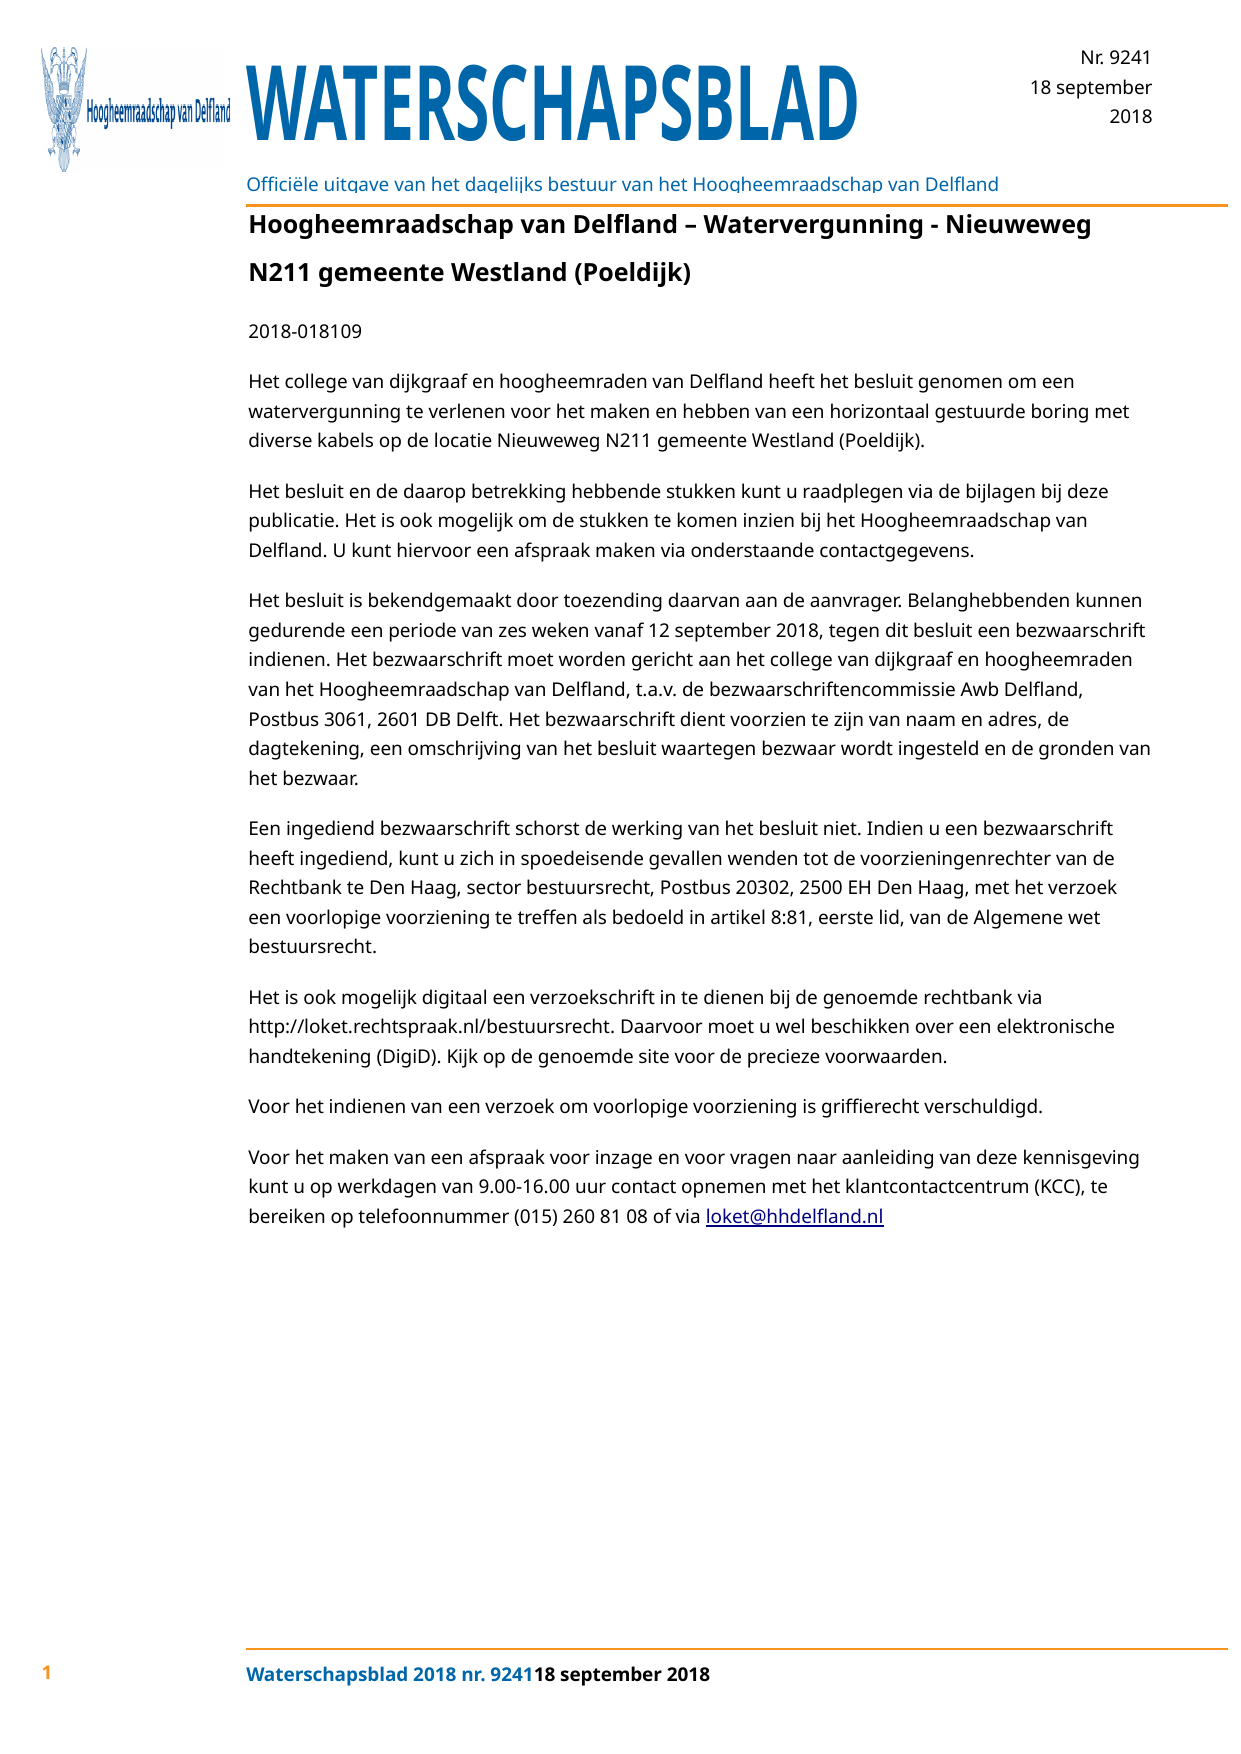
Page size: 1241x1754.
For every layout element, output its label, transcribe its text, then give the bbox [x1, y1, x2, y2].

text Een ingediend bezwaarschrift schorst de werking van het besluit niet. Indien u een bezwaarschrift heeft ingediend, kunt u zich in spoedeisende gevallen wenden tot de voorzieningenrechter van de Rechtbank te Den Haag, sector bestuursrecht, Postbus 20302, 2500 EH Den Haag, met het verzoek een voorlopige voorziening te treffen als bedoeld in artikel 8:81, eerste lid, van de Algemene wet bestuursrecht. [248, 815, 1152, 959]
text Voor het indienen van een verzoek om voorlopige voorziening is griffierecht verschuldigd. [248, 1094, 1152, 1119]
text 2018-018109 [248, 318, 1152, 344]
text Voor het maken van een afspraak voor inzage en voor vragen naar aanleiding van deze kennisgeving kunt u op werkdagen van 9.00-16.00 uur contact opnemen met het klantcontactcentrum (KCC), te bereiken op telefoonnummer (015) 260 81 08 of via loket@hhdelfland.nl [248, 1144, 1152, 1229]
text Het college van dijkgraaf en hoogheemraden van Delfland heeft het besluit genomen om een watervergunning te verlenen voor het maken en hebben van een horizontaal gestuurde boring met diverse kabels op de locatie Nieuweweg N211 gemeente Westland (Poeldijk). [248, 368, 1152, 453]
text Het is ook mogelijk digitaal een verzoekschrift in te dienen bij de genoemde rechtbank via http://loket.rechtspraak.nl/bestuursrecht. Daarvoor moet u wel beschikken over een elektronische handtekening (DigiD). Kijk op de genoemde site voor de precieze voorwaarden. [248, 984, 1152, 1069]
text Hoogheemraadschap van Delfland – Watervergunning - Nieuweweg N211 gemeente Westland (Poeldijk) [248, 207, 1152, 288]
text Het besluit en de daarop betrekking hebbende stukken kunt u raadplegen via de bijlagen bij deze publicatie. Het is ook mogelijk om de stukken te komen inzien bij het Hoogheemraadschap van Delfland. U kunt hiervoor een afspraak maken via onderstaande contactgegevens. [248, 478, 1152, 563]
picture [41, 47, 231, 172]
text Het besluit is bekendgemaakt door toezending daarvan aan de aanvrager. Belanghebbenden kunnen gedurende een periode van zes weken vanaf 12 september 2018, tegen dit besluit een bezwaarschrift indienen. Het bezwaarschrift moet worden gericht aan het college van dijkgraaf en hoogheemraden van het Hoogheemraadschap van Delfland, t.a.v. de bezwaarschriftencommissie Awb Delfland, Postbus 3061, 2601 DB Delft. Het bezwaarschrift dient voorzien te zijn van naam en adres, de dagtekening, een omschrijving van het besluit waartegen bezwaar wordt ingesteld en de gronden van het bezwaar. [248, 587, 1152, 791]
